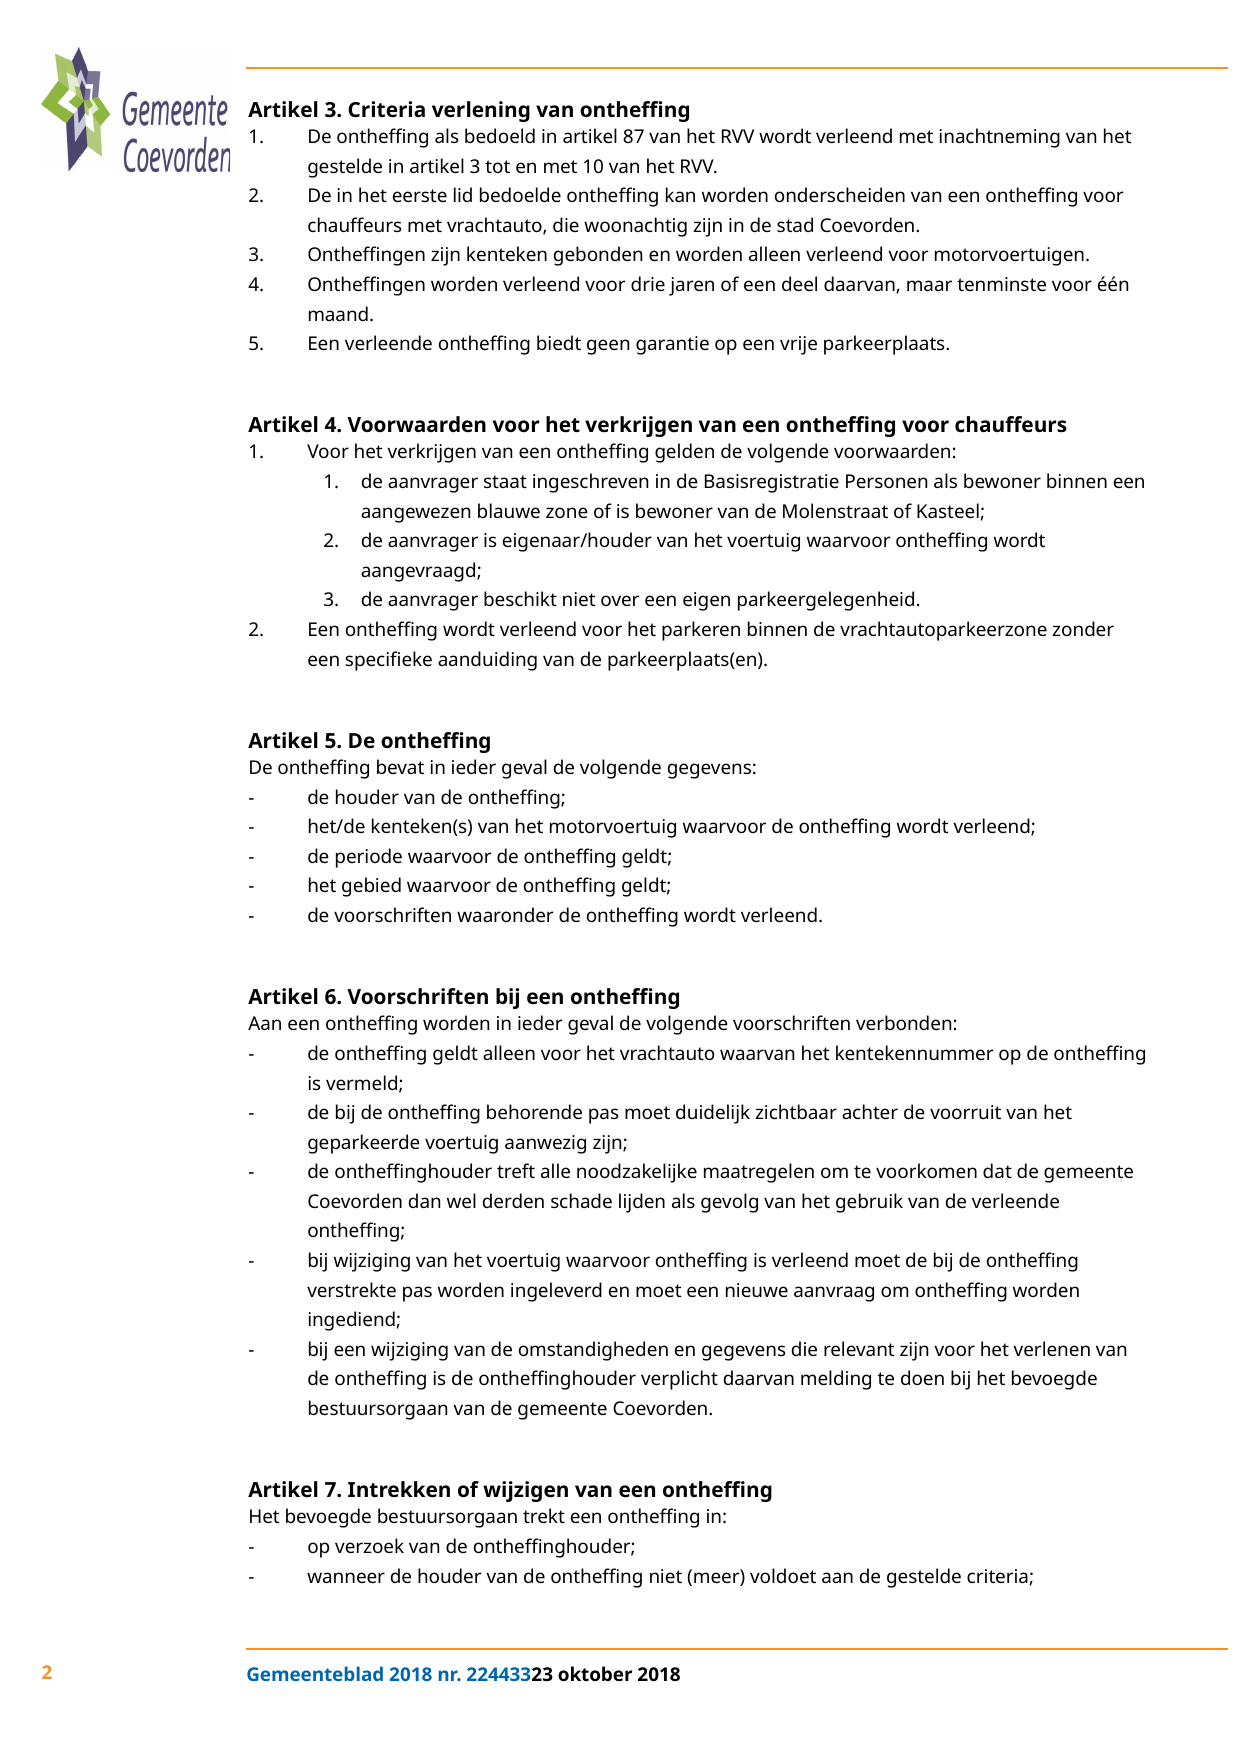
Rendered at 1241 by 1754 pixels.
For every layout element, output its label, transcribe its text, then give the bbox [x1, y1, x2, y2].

text Aan een ontheffing worden in ieder geval de volgende voorschriften verbonden: [248, 1011, 1152, 1036]
text De ontheffing bevat in ieder geval de volgende gegevens: [248, 754, 1152, 780]
list Een ontheffing wordt verleend voor het parkeren binnen de vrachtautoparkeerzone zonder een specifieke aanduiding van de parkeerplaats(en). [248, 616, 1152, 672]
list de periode waarvoor de ontheffing geldt; [248, 843, 1152, 869]
list het gebied waarvoor de ontheffing geldt; [248, 873, 1152, 898]
list de aanvrager beschikt niet over een eigen parkeergelegenheid. [323, 587, 1152, 612]
list Een verleende ontheffing biedt geen garantie op een vrije parkeerplaats. [248, 330, 1152, 356]
list de voorschriften waaronder de ontheffing wordt verleend. [248, 902, 1152, 928]
list De ontheffing als bedoeld in artikel 87 van het RVV wordt verleend met inachtneming van het gestelde in artikel 3 tot en met 10 van het RVV. [248, 123, 1152, 178]
list op verzoek van de ontheffinghouder; [248, 1533, 1152, 1559]
text Artikel 3. Criteria verlening van ontheffing [248, 95, 1152, 123]
list bij wijziging van het voertuig waarvoor ontheffing is verleend moet de bij de ontheffing verstrekte pas worden ingeleverd en moet een nieuwe aanvraag om ontheffing worden ingediend; [248, 1247, 1152, 1332]
list wanneer de houder van de ontheffing niet (meer) voldoet aan de gestelde criteria; [248, 1563, 1152, 1588]
list Voor het verkrijgen van een ontheffing gelden de volgende voorwaarden: [248, 439, 1152, 464]
text Artikel 5. De ontheffing [248, 726, 1152, 754]
list de aanvrager is eigenaar/houder van het voertuig waarvoor ontheffing wordt aangevraagd; [323, 527, 1152, 583]
list de ontheffing geldt alleen voor het vrachtauto waarvan het kentekennummer op de ontheffing is vermeld; [248, 1040, 1152, 1096]
list de ontheffinghouder treft alle noodzakelijke maatregelen om te voorkomen dat de gemeente Coevorden dan wel derden schade lijden als gevolg van het gebruik van de verleende ontheffing; [248, 1158, 1152, 1243]
text Artikel 4. Voorwaarden voor het verkrijgen van een ontheffing voor chauffeurs [248, 410, 1152, 439]
list De in het eerste lid bedoelde ontheffing kan worden onderscheiden van een ontheffing voor chauffeurs met vrachtauto, die woonachtig zijn in de stad Coevorden. [248, 182, 1152, 238]
list Ontheffingen zijn kenteken gebonden en worden alleen verleend voor motorvoertuigen. [248, 242, 1152, 267]
list de houder van de ontheffing; [248, 784, 1152, 809]
text Artikel 7. Intrekken of wijzigen van een ontheffing [248, 1475, 1152, 1504]
text Het bevoegde bestuursorgaan trekt een ontheffing in: [248, 1504, 1152, 1529]
list het/de kenteken(s) van het motorvoertuig waarvoor de ontheffing wordt verleend; [248, 813, 1152, 839]
list de aanvrager staat ingeschreven in de Basisregistratie Personen als bewoner binnen een aangewezen blauwe zone of is bewoner van de Molenstraat of Kasteel; [323, 468, 1152, 524]
text Artikel 6. Voorschriften bij een ontheffing [248, 982, 1152, 1011]
list bij een wijziging van de omstandigheden en gegevens die relevant zijn voor het verlenen van de ontheffing is de ontheffinghouder verplicht daarvan melding te doen bij het bevoegde bestuursorgaan van de gemeente Coevorden. [248, 1336, 1152, 1421]
list Ontheffingen worden verleend voor drie jaren of een deel daarvan, maar tenminste voor één maand. [248, 271, 1152, 326]
picture [41, 47, 231, 172]
list de bij de ontheffing behorende pas moet duidelijk zichtbaar achter de voorruit van het geparkeerde voertuig aanwezig zijn; [248, 1099, 1152, 1155]
